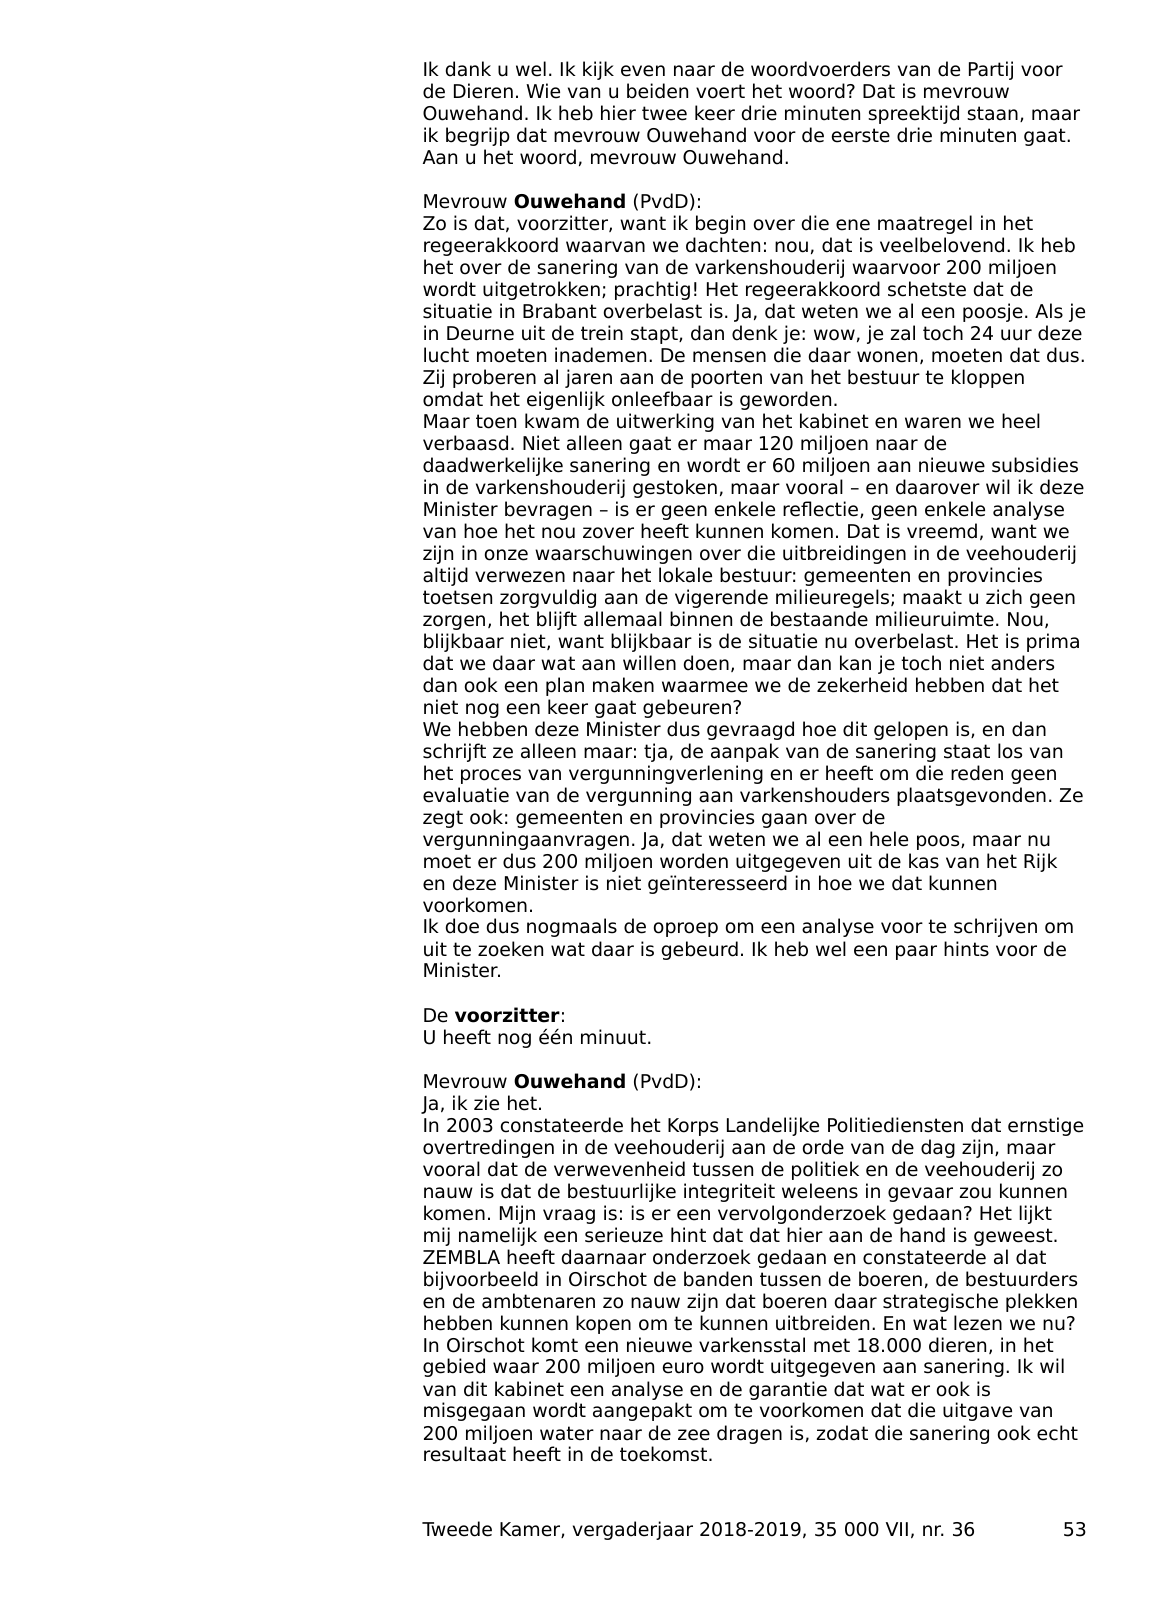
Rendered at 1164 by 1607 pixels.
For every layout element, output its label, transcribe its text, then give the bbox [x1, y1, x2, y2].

text Mevrouw Ouwehand (PvdD): [422, 191, 1087, 213]
text Zo is dat, voorzitter, want ik begin over die ene maatregel in het regeerakkoord waarvan we dachten: nou, dat is veelbelovend. Ik heb het over de sanering van de varkenshouderij waarvoor 200 miljoen wordt uitgetrokken; prachtig! Het regeerakkoord schetste dat de situatie in Brabant overbelast is. Ja, dat weten we al een poosje. Als je in Deurne uit de trein stapt, dan denk je: wow, je zal toch 24 uur deze lucht moeten inademen. De mensen die daar wonen, moeten dat dus. Zij proberen al jaren aan de poorten van het bestuur te kloppen omdat het eigenlijk onleefbaar is geworden. [422, 213, 1087, 411]
text De voorzitter: [422, 1004, 1087, 1027]
text Ik doe dus nogmaals de oproep om een analyse voor te schrijven om uit te zoeken wat daar is gebeurd. Ik heb wel een paar hints voor de Minister. [422, 916, 1087, 982]
text U heeft nog één minuut. [422, 1027, 1087, 1048]
text In 2003 constateerde het Korps Landelijke Politiediensten dat ernstige overtredingen in de veehouderij aan de orde van de dag zijn, maar vooral dat de verwevenheid tussen de politiek en de veehouderij zo nauw is dat de bestuurlijke integriteit weleens in gevaar zou kunnen komen. Mijn vraag is: is er een vervolgonderzoek gedaan? Het lijkt mij namelijk een serieuze hint dat dat hier aan de hand is geweest. ZEMBLA heeft daarnaar onderzoek gedaan en constateerde al dat bijvoorbeeld in Oirschot de banden tussen de boeren, de bestuurders en de ambtenaren zo nauw zijn dat boeren daar strategische plekken hebben kunnen kopen om te kunnen uitbreiden. En wat lezen we nu? In Oirschot komt een nieuwe varkensstal met 18.000 dieren, in het gebied waar 200 miljoen euro wordt uitgegeven aan sanering. Ik wil van dit kabinet een analyse en de garantie dat wat er ook is misgegaan wordt aangepakt om te voorkomen dat die uitgave van 200 miljoen water naar de zee dragen is, zodat die sanering ook echt resultaat heeft in de toekomst. [422, 1115, 1087, 1466]
text We hebben deze Minister dus gevraagd hoe dit gelopen is, en dan schrijft ze alleen maar: tja, de aanpak van de sanering staat los van het proces van vergunningverlening en er heeft om die reden geen evaluatie van de vergunning aan varkenshouders plaatsgevonden. Ze zegt ook: gemeenten en provincies gaan over de vergunningaanvragen. Ja, dat weten we al een hele poos, maar nu moet er dus 200 miljoen worden uitgegeven uit de kas van het Rijk en deze Minister is niet geïnteresseerd in hoe we dat kunnen voorkomen. [422, 719, 1087, 916]
text Mevrouw Ouwehand (PvdD): [422, 1071, 1087, 1093]
text Ja, ik zie het. [422, 1093, 1087, 1115]
text Ik dank u wel. Ik kijk even naar de woordvoerders van de Partij voor de Dieren. Wie van u beiden voert het woord? Dat is mevrouw Ouwehand. Ik heb hier twee keer drie minuten spreektijd staan, maar ik begrijp dat mevrouw Ouwehand voor de eerste drie minuten gaat. Aan u het woord, mevrouw Ouwehand. [422, 59, 1087, 169]
text Maar toen kwam de uitwerking van het kabinet en waren we heel verbaasd. Niet alleen gaat er maar 120 miljoen naar de daadwerkelijke sanering en wordt er 60 miljoen aan nieuwe subsidies in de varkenshouderij gestoken, maar vooral – en daarover wil ik deze Minister bevragen – is er geen enkele reflectie, geen enkele analyse van hoe het nou zover heeft kunnen komen. Dat is vreemd, want we zijn in onze waarschuwingen over die uitbreidingen in de veehouderij altijd verwezen naar het lokale bestuur: gemeenten en provincies toetsen zorgvuldig aan de vigerende milieuregels; maakt u zich geen zorgen, het blijft allemaal binnen de bestaande milieuruimte. Nou, blijkbaar niet, want blijkbaar is de situatie nu overbelast. Het is prima dat we daar wat aan willen doen, maar dan kan je toch niet anders dan ook een plan maken waarmee we de zekerheid hebben dat het niet nog een keer gaat gebeuren? [422, 411, 1087, 719]
